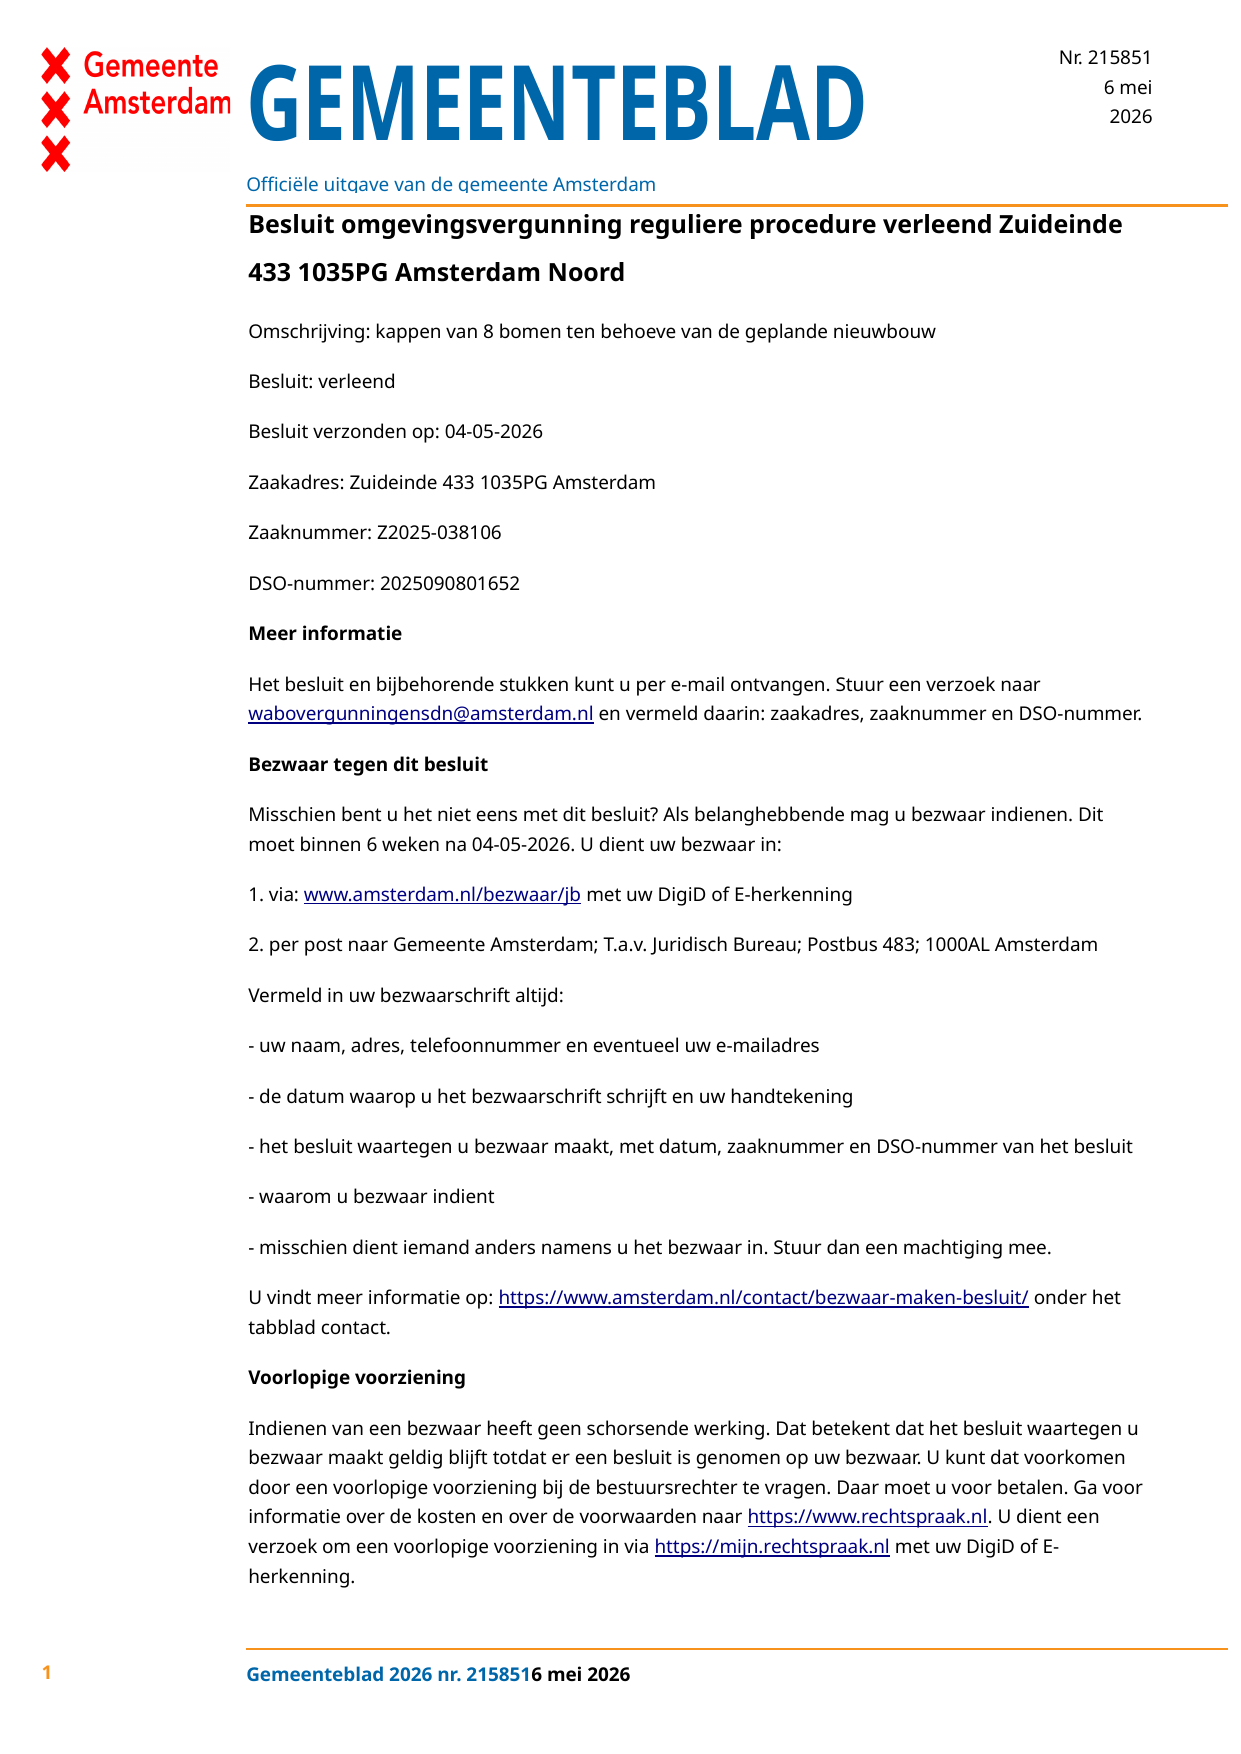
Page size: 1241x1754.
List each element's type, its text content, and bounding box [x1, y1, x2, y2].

text - de datum waarop u het bezwaarschrift schrijft en uw handtekening [248, 1083, 1152, 1109]
text Besluit omgevingsvergunning reguliere procedure verleend Zuideinde 433 1035PG Amsterdam Noord [248, 207, 1152, 288]
text - misschien dient iemand anders namens u het bezwaar in. Stuur dan een machtiging mee. [248, 1234, 1152, 1260]
text Misschien bent u het niet eens met dit besluit? Als belanghebbende mag u bezwaar indienen. Dit moet binnen 6 weken na 04-05-2026. U dient uw bezwaar in: [248, 801, 1152, 857]
text Besluit: verleend [248, 368, 1152, 394]
text Indienen van een bezwaar heeft geen schorsende werking. Dat betekent dat het besluit waartegen u bezwaar maakt geldig blijft totdat er een besluit is genomen op uw bezwaar. U kunt dat voorkomen door een voorlopige voorziening bij de bestuursrechter te vragen. Daar moet u voor betalen. Ga voor informatie over de kosten en over de voorwaarden naar https://www.rechtspraak.nl. U dient een verzoek om een voorlopige voorziening in via https://mijn.rechtspraak.nl met uw DigiD of E-herkenning. [248, 1415, 1152, 1589]
text Omschrijving: kappen van 8 bomen ten behoeve van de geplande nieuwbouw [248, 318, 1152, 344]
text Vermeld in uw bezwaarschrift altijd: [248, 982, 1152, 1008]
text - het besluit waartegen u bezwaar maakt, met datum, zaaknummer en DSO-nummer van het besluit [248, 1133, 1152, 1159]
text 1. via: www.amsterdam.nl/bezwaar/jb met uw DigiD of E-herkenning [248, 881, 1152, 907]
text 2. per post naar Gemeente Amsterdam; T.a.v. Juridisch Bureau; Postbus 483; 1000AL Amsterdam [248, 932, 1152, 957]
text Meer informatie [248, 620, 1152, 646]
text - uw naam, adres, telefoonnummer en eventueel uw e-mailadres [248, 1032, 1152, 1058]
text Zaakadres: Zuideinde 433 1035PG Amsterdam [248, 469, 1152, 495]
text Voorlopige voorziening [248, 1364, 1152, 1390]
text Bezwaar tegen dit besluit [248, 751, 1152, 777]
text Zaaknummer: Z2025-038106 [248, 519, 1152, 545]
text - waarom u bezwaar indient [248, 1184, 1152, 1209]
text U vindt meer informatie op: https://www.amsterdam.nl/contact/bezwaar-maken-besluit/ onder het tabblad contact. [248, 1284, 1152, 1340]
text Besluit verzonden op: 04-05-2026 [248, 419, 1152, 444]
text Het besluit en bijbehorende stukken kunt u per e-mail ontvangen. Stuur een verzoek naar wabovergunningensdn@amsterdam.nl en vermeld daarin: zaakadres, zaaknummer en DSO-nummer. [248, 671, 1152, 726]
text DSO-nummer: 2025090801652 [248, 570, 1152, 596]
picture [41, 47, 231, 172]
